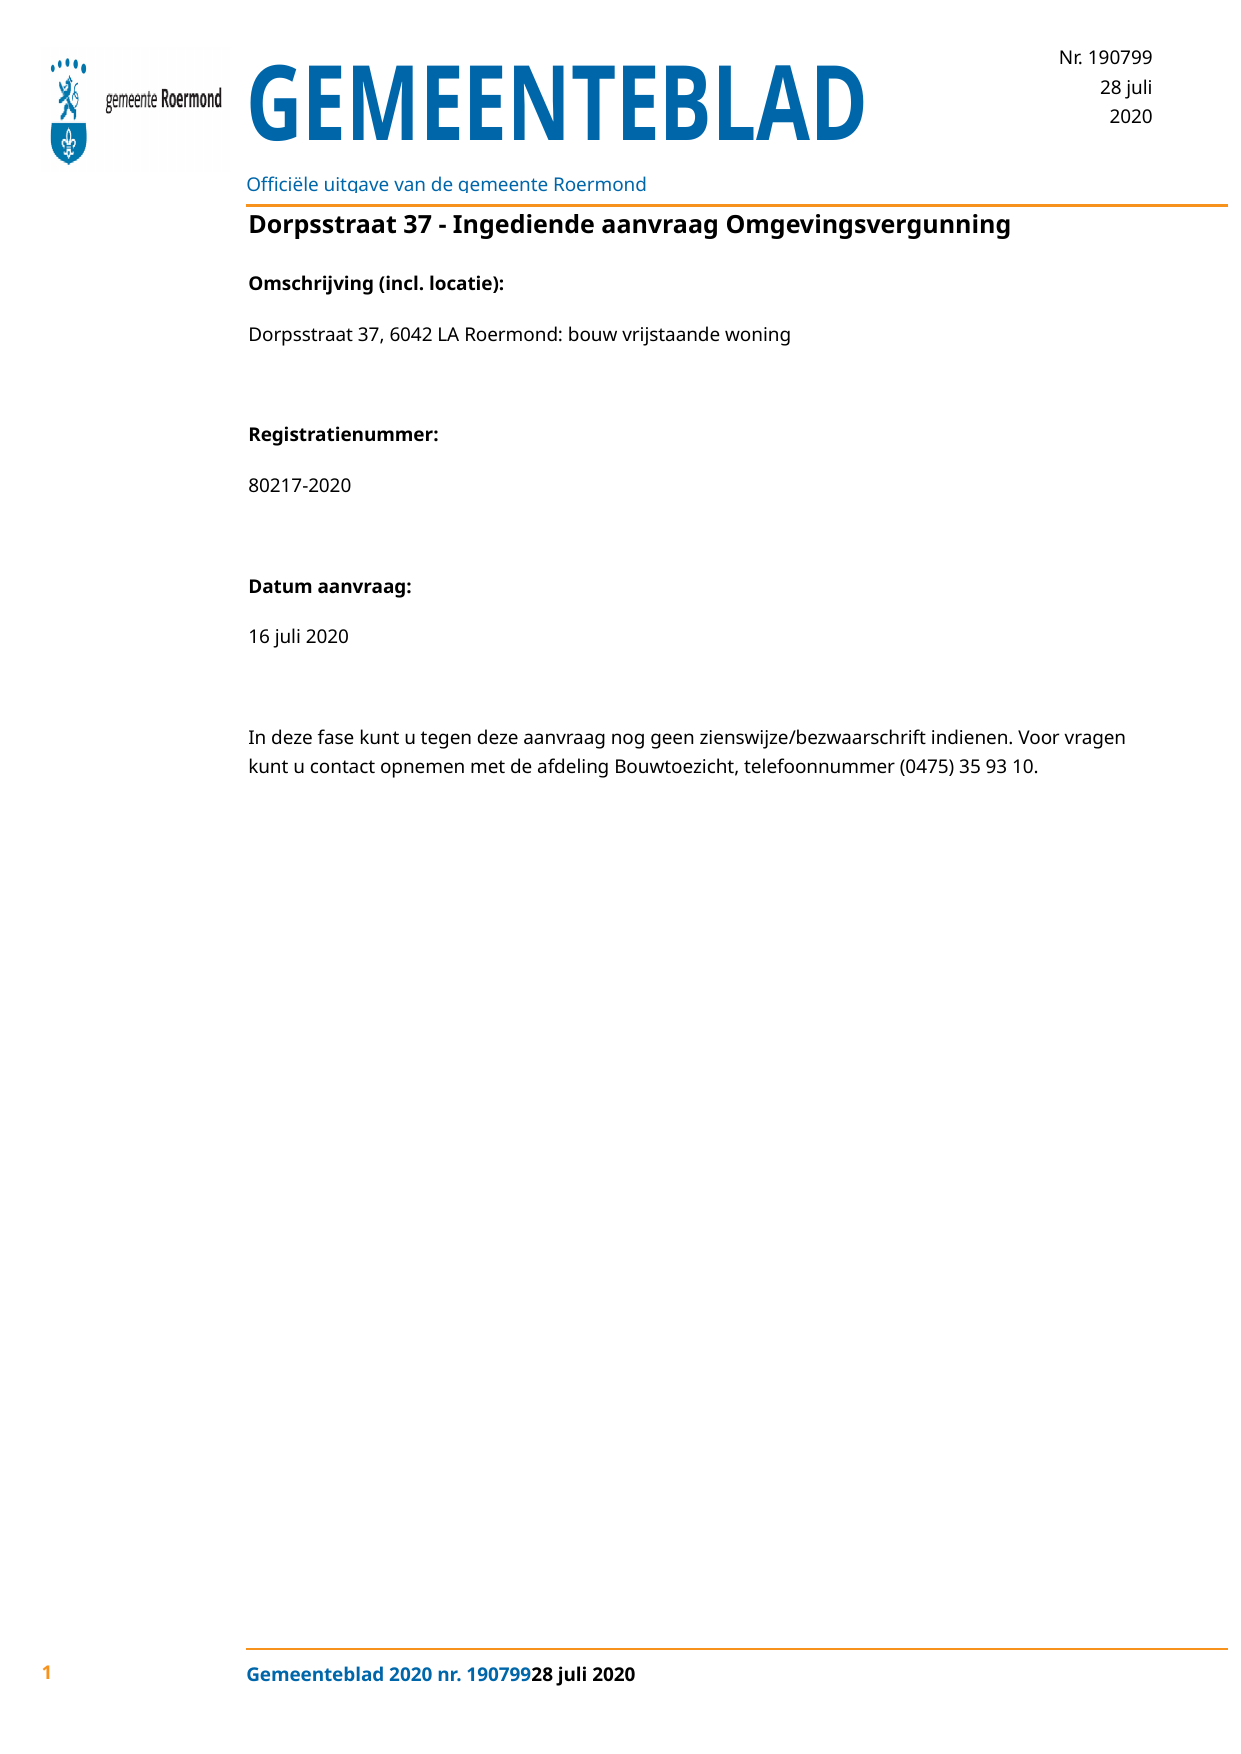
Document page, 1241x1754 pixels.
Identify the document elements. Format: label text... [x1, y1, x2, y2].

text 16 juli 2020 [248, 623, 1152, 649]
text Registratienummer: [248, 422, 1152, 447]
picture [41, 47, 231, 172]
text 80217-2020 [248, 472, 1152, 498]
text Datum aanvraag: [248, 573, 1152, 598]
text Dorpsstraat 37, 6042 LA Roermond: bouw vrijstaande woning [248, 321, 1152, 346]
text Dorpsstraat 37 - Ingediende aanvraag Omgevingsvergunning [248, 207, 1152, 241]
text Omschrijving (incl. locatie): [248, 270, 1152, 296]
text In deze fase kunt u tegen deze aanvraag nog geen zienswijze/bezwaarschrift indienen. Voor vragen kunt u contact opnemen met de afdeling Bouwtoezicht, telefoonnummer (0475) 35 93 10. [248, 724, 1152, 779]
